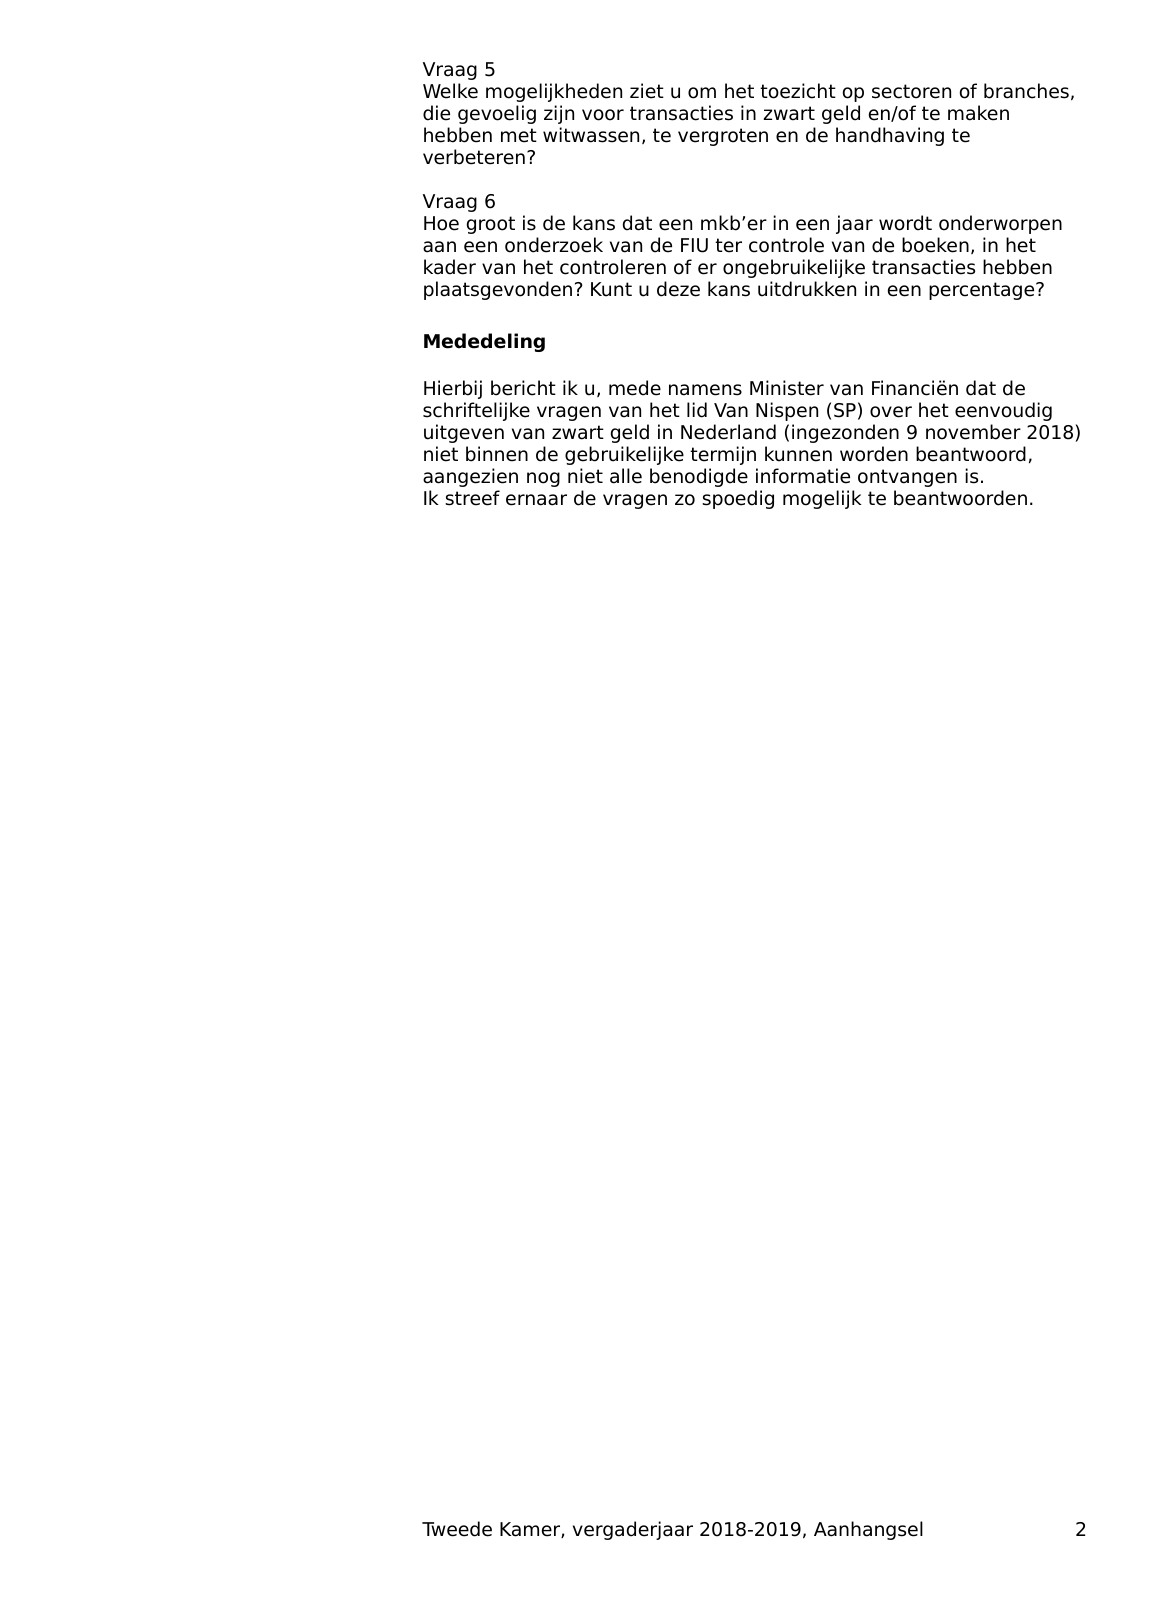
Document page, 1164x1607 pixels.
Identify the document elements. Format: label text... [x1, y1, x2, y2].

text Hoe groot is de kans dat een mkb’er in een jaar wordt onderworpen aan een onderzoek van de FIU ter controle van de boeken, in het kader van het controleren of er ongebruikelijke transacties hebben plaatsgevonden? Kunt u deze kans uitdrukken in een percentage? [422, 213, 1087, 301]
text Ik streef ernaar de vragen zo spoedig mogelijk te beantwoorden. [422, 488, 1087, 510]
text Welke mogelijkheden ziet u om het toezicht op sectoren of branches, die gevoelig zijn voor transacties in zwart geld en/of te maken hebben met witwassen, te vergroten en de handhaving te verbeteren? [422, 81, 1087, 169]
text Vraag 6 [422, 191, 1087, 213]
subtitle Mededeling [422, 331, 1087, 353]
text Vraag 5 [422, 59, 1087, 81]
text Hierbij bericht ik u, mede namens Minister van Financiën dat de schriftelijke vragen van het lid Van Nispen (SP) over het eenvoudig uitgeven van zwart geld in Nederland (ingezonden 9 november 2018) niet binnen de gebruikelijke termijn kunnen worden beantwoord, aangezien nog niet alle benodigde informatie ontvangen is. [422, 378, 1087, 488]
